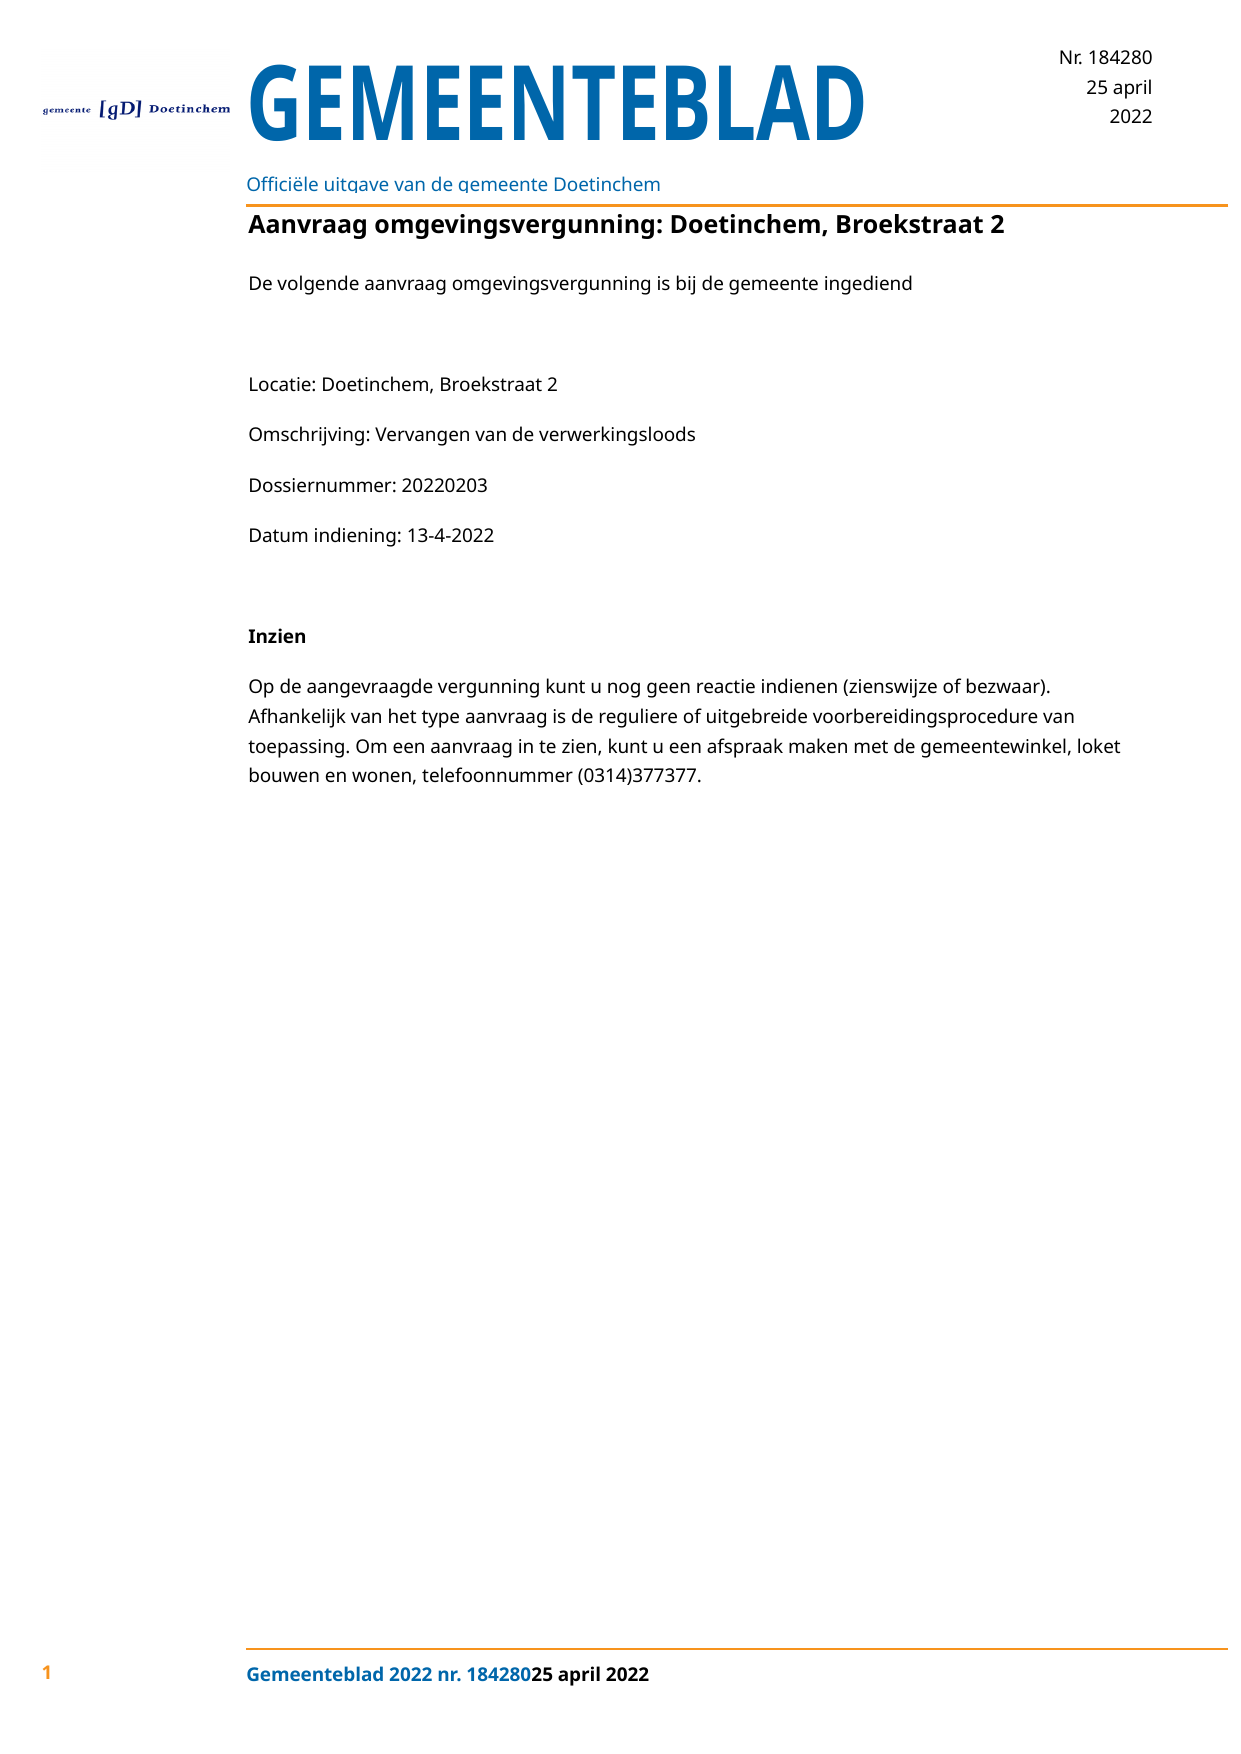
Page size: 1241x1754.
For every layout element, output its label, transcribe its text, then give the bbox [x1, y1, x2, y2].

text Inzien [248, 623, 1152, 649]
text De volgende aanvraag omgevingsvergunning is bij de gemeente ingediend [248, 270, 1152, 296]
text Aanvraag omgevingsvergunning: Doetinchem, Broekstraat 2 [248, 207, 1152, 241]
text Dossiernummer: 20220203 [248, 472, 1152, 498]
picture [41, 47, 231, 172]
text Omschrijving: Vervangen van de verwerkingsloods [248, 422, 1152, 447]
text Datum indiening: 13-4-2022 [248, 522, 1152, 548]
text Locatie: Doetinchem, Broekstraat 2 [248, 371, 1152, 397]
text Op de aangevraagde vergunning kunt u nog geen reactie indienen (zienswijze of bezwaar). Afhankelijk van het type aanvraag is de reguliere of uitgebreide voorbereidingsprocedure van toepassing. Om een aanvraag in te zien, kunt u een afspraak maken met de gemeentewinkel, loket bouwen en wonen, telefoonnummer (0314)377377. [248, 674, 1152, 788]
